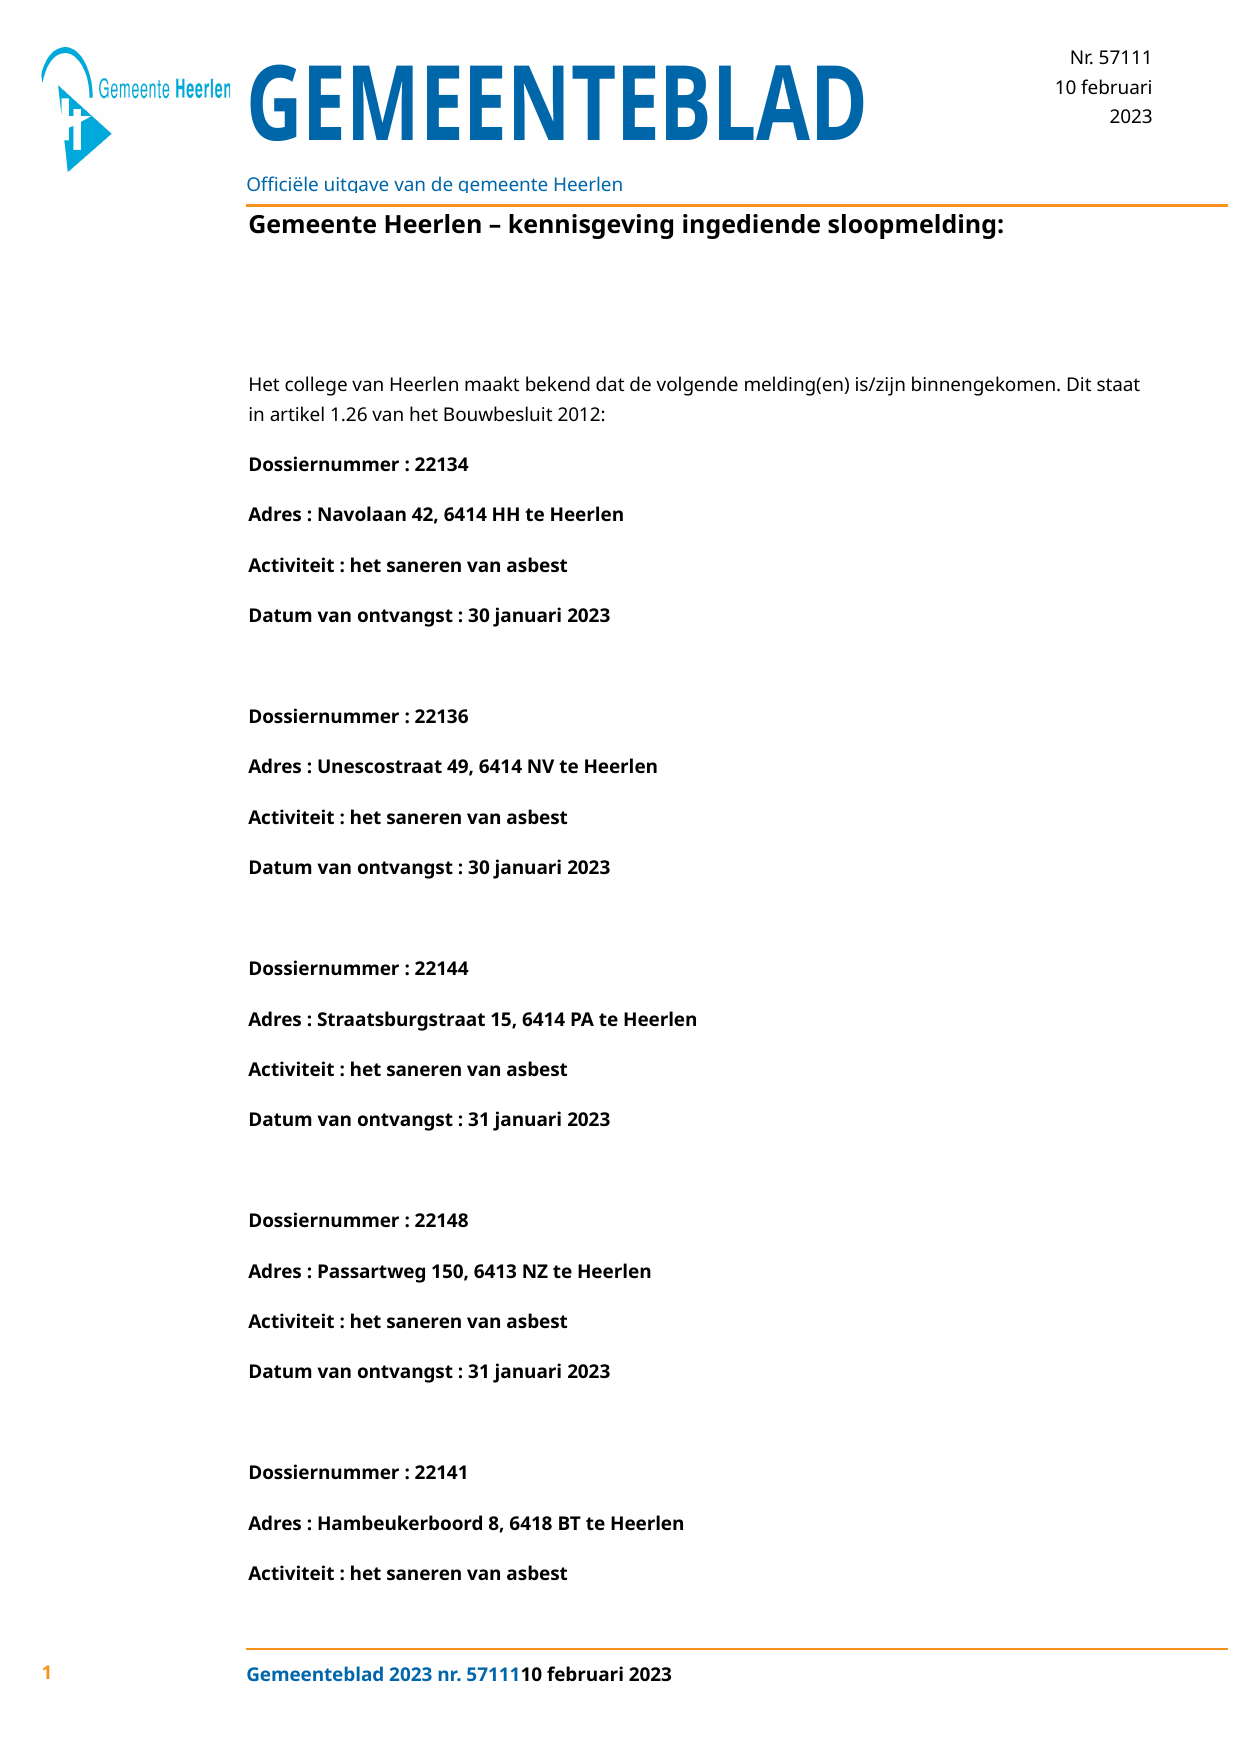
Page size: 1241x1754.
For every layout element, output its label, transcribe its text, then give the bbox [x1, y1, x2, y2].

text Datum van ontvangst : 31 januari 2023 [248, 1359, 1152, 1384]
text Activiteit : het saneren van asbest [248, 1560, 1152, 1586]
text Adres : Unescostraat 49, 6414 NV te Heerlen [248, 754, 1152, 779]
text Datum van ontvangst : 30 januari 2023 [248, 854, 1152, 880]
text Dossiernummer : 22144 [248, 955, 1152, 981]
text Activiteit : het saneren van asbest [248, 1308, 1152, 1334]
text Adres : Straatsburgstraat 15, 6414 PA te Heerlen [248, 1006, 1152, 1031]
text Adres : Hambeukerboord 8, 6418 BT te Heerlen [248, 1510, 1152, 1536]
text Het college van Heerlen maakt bekend dat de volgende melding(en) is/zijn binnengekomen. Dit staat in artikel 1.26 van het Bouwbesluit 2012: [248, 371, 1152, 426]
picture [41, 47, 59, 70]
text Datum van ontvangst : 30 januari 2023 [248, 602, 1152, 628]
text Activiteit : het saneren van asbest [248, 1056, 1152, 1082]
text Dossiernummer : 22136 [248, 703, 1152, 729]
text Dossiernummer : 22134 [248, 451, 1152, 477]
text Dossiernummer : 22141 [248, 1459, 1152, 1485]
text Gemeente Heerlen – kennisgeving ingediende sloopmelding: [248, 207, 1152, 241]
text Adres : Passartweg 150, 6413 NZ te Heerlen [248, 1258, 1152, 1283]
text Adres : Navolaan 42, 6414 HH te Heerlen [248, 502, 1152, 527]
text Dossiernummer : 22148 [248, 1207, 1152, 1233]
text Activiteit : het saneren van asbest [248, 804, 1152, 830]
picture [41, 47, 231, 172]
text Datum van ontvangst : 31 januari 2023 [248, 1107, 1152, 1132]
text Activiteit : het saneren van asbest [248, 552, 1152, 578]
